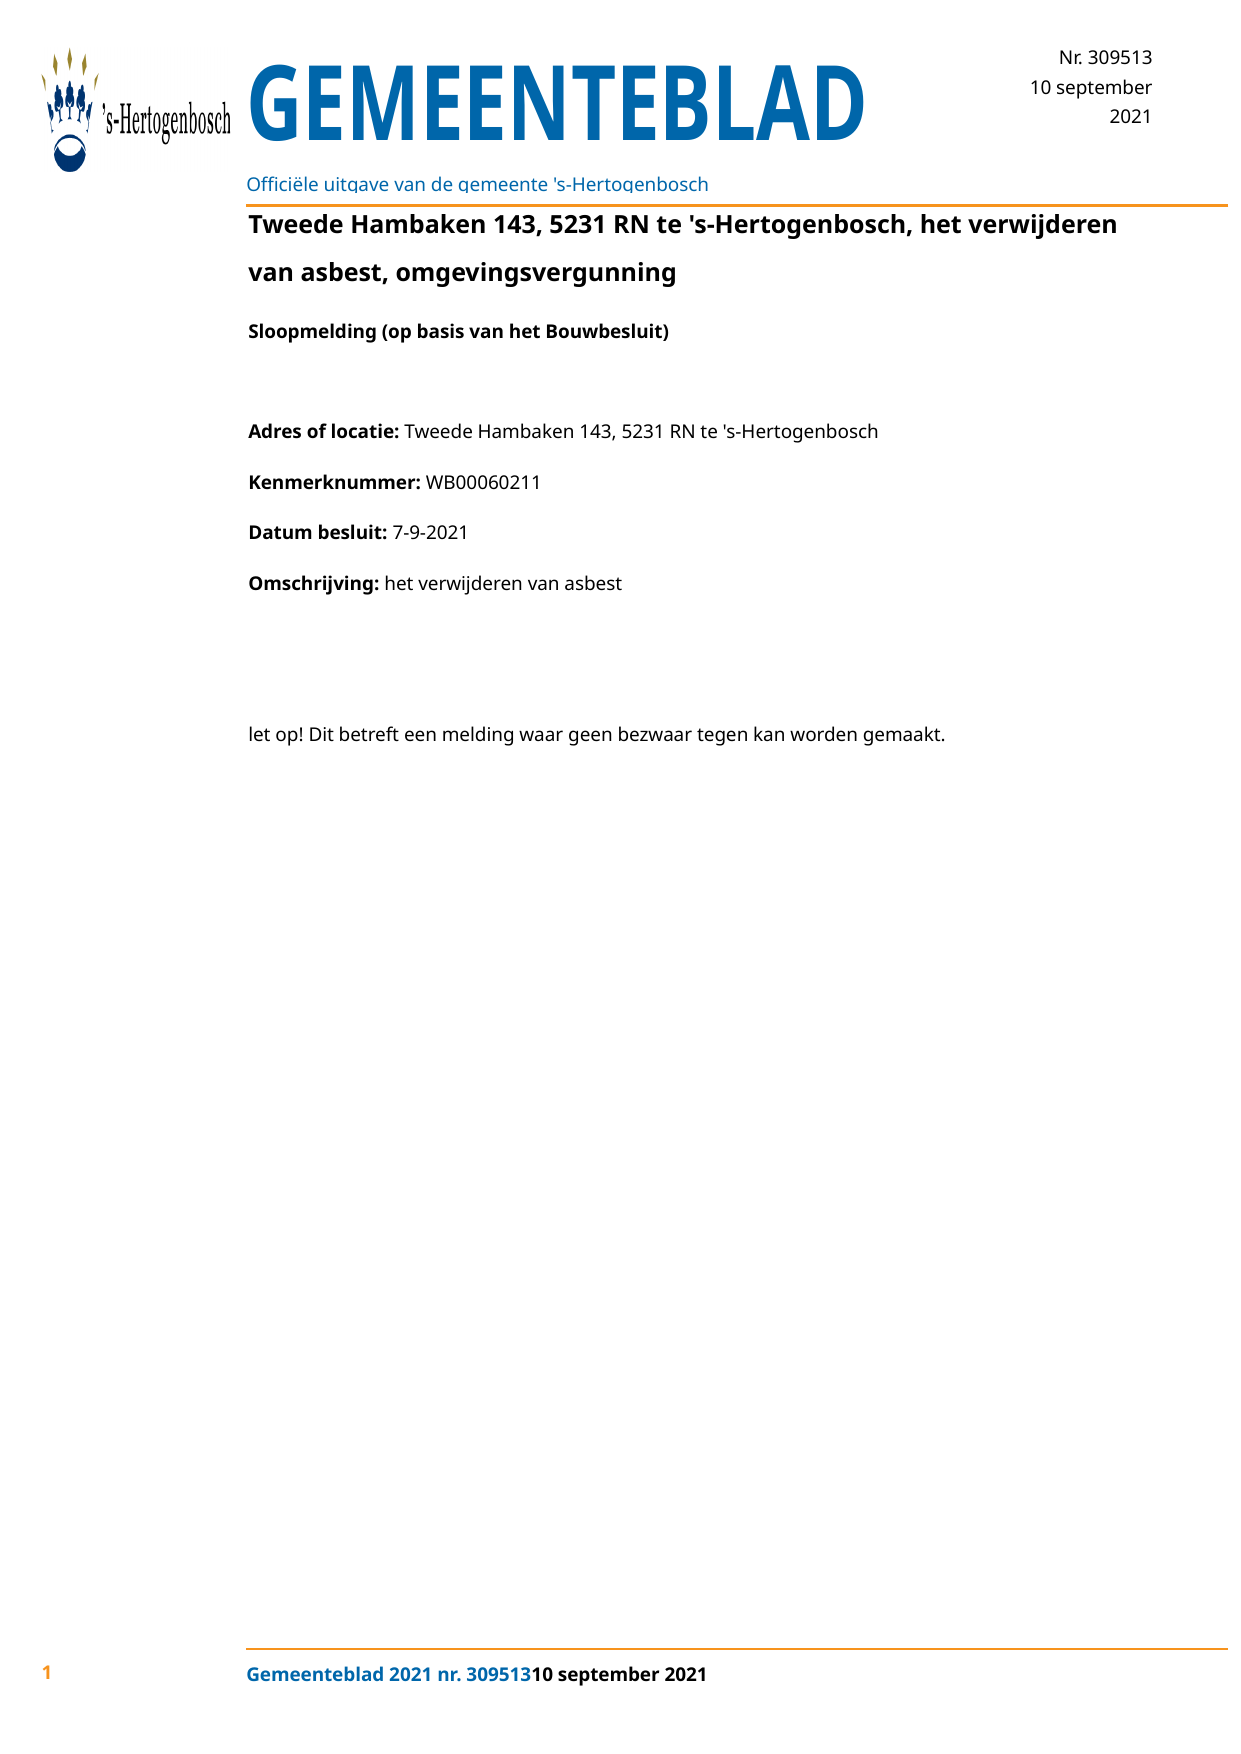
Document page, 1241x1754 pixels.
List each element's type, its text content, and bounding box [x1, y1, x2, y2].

text Datum besluit: 7-9-2021 [248, 519, 1152, 545]
text let op! Dit betreft een melding waar geen bezwaar tegen kan worden gemaakt. [248, 721, 1152, 747]
text Sloopmelding (op basis van het Bouwbesluit) [248, 318, 1152, 344]
picture [41, 47, 231, 172]
text Adres of locatie: Tweede Hambaken 143, 5231 RN te 's-Hertogenbosch [248, 419, 1152, 444]
text Kenmerknummer: WB00060211 [248, 469, 1152, 495]
text Tweede Hambaken 143, 5231 RN te 's-Hertogenbosch, het verwijderen van asbest, omgevingsvergunning [248, 207, 1152, 288]
text Omschrijving: het verwijderen van asbest [248, 570, 1152, 596]
